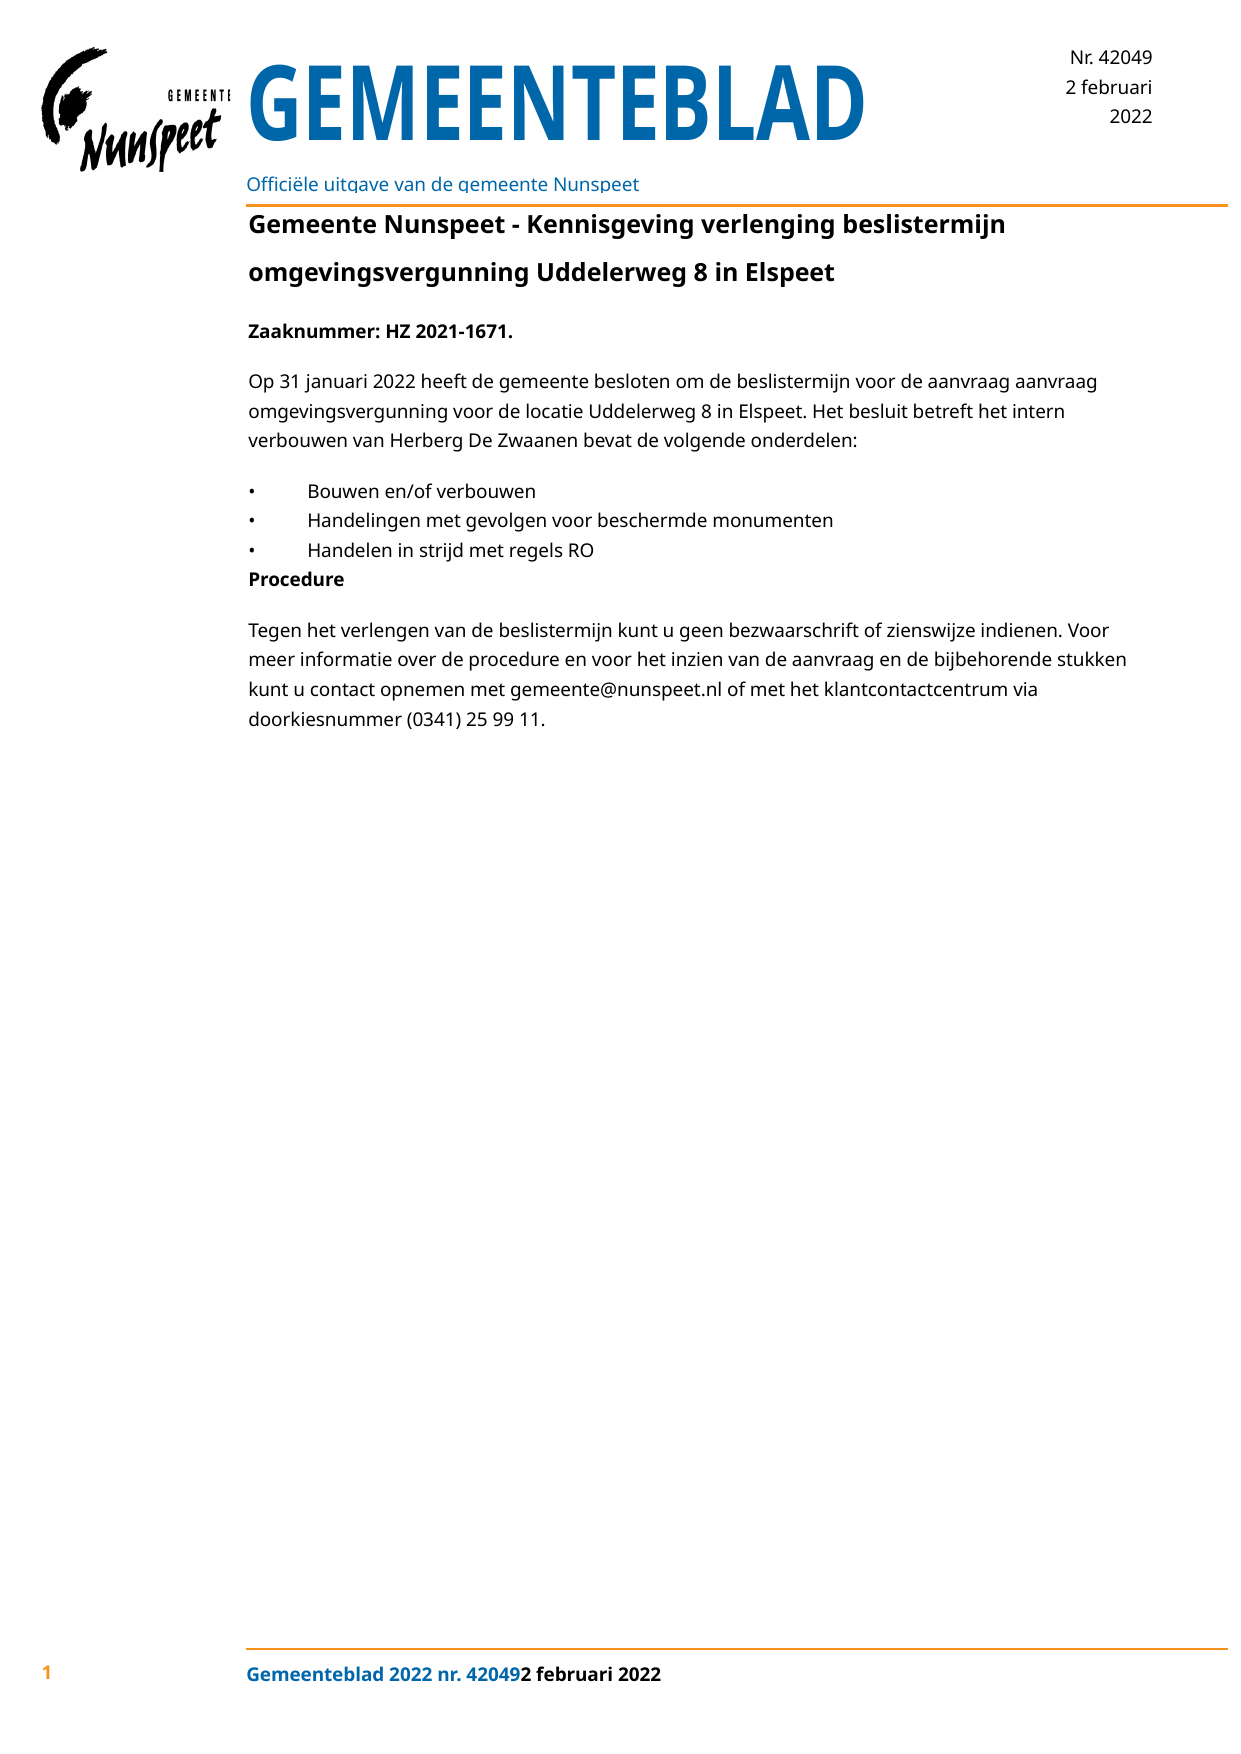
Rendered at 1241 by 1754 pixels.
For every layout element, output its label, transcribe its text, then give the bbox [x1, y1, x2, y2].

list Bouwen en/of verbouwen [248, 478, 1152, 504]
text Op 31 januari 2022 heeft de gemeente besloten om de beslistermijn voor de aanvraag aanvraag omgevingsvergunning voor de locatie Uddelerweg 8 in Elspeet. Het besluit betreft het intern verbouwen van Herberg De Zwaanen bevat de volgende onderdelen: [248, 368, 1152, 453]
list Handelen in strijd met regels RO [248, 537, 1152, 563]
text Procedure [248, 567, 1152, 592]
text Tegen het verlengen van de beslistermijn kunt u geen bezwaarschrift of zienswijze indienen. Voor meer informatie over de procedure en voor het inzien van de aanvraag en de bijbehorende stukken kunt u contact opnemen met gemeente@nunspeet.nl of met het klantcontactcentrum via doorkiesnummer (0341) 25 99 11. [248, 617, 1152, 732]
picture [41, 47, 231, 172]
text Gemeente Nunspeet - Kennisgeving verlenging beslistermijn omgevingsvergunning Uddelerweg 8 in Elspeet [248, 207, 1152, 288]
list Handelingen met gevolgen voor beschermde monumenten [248, 507, 1152, 533]
text Zaaknummer: HZ 2021-1671. [248, 318, 1152, 344]
